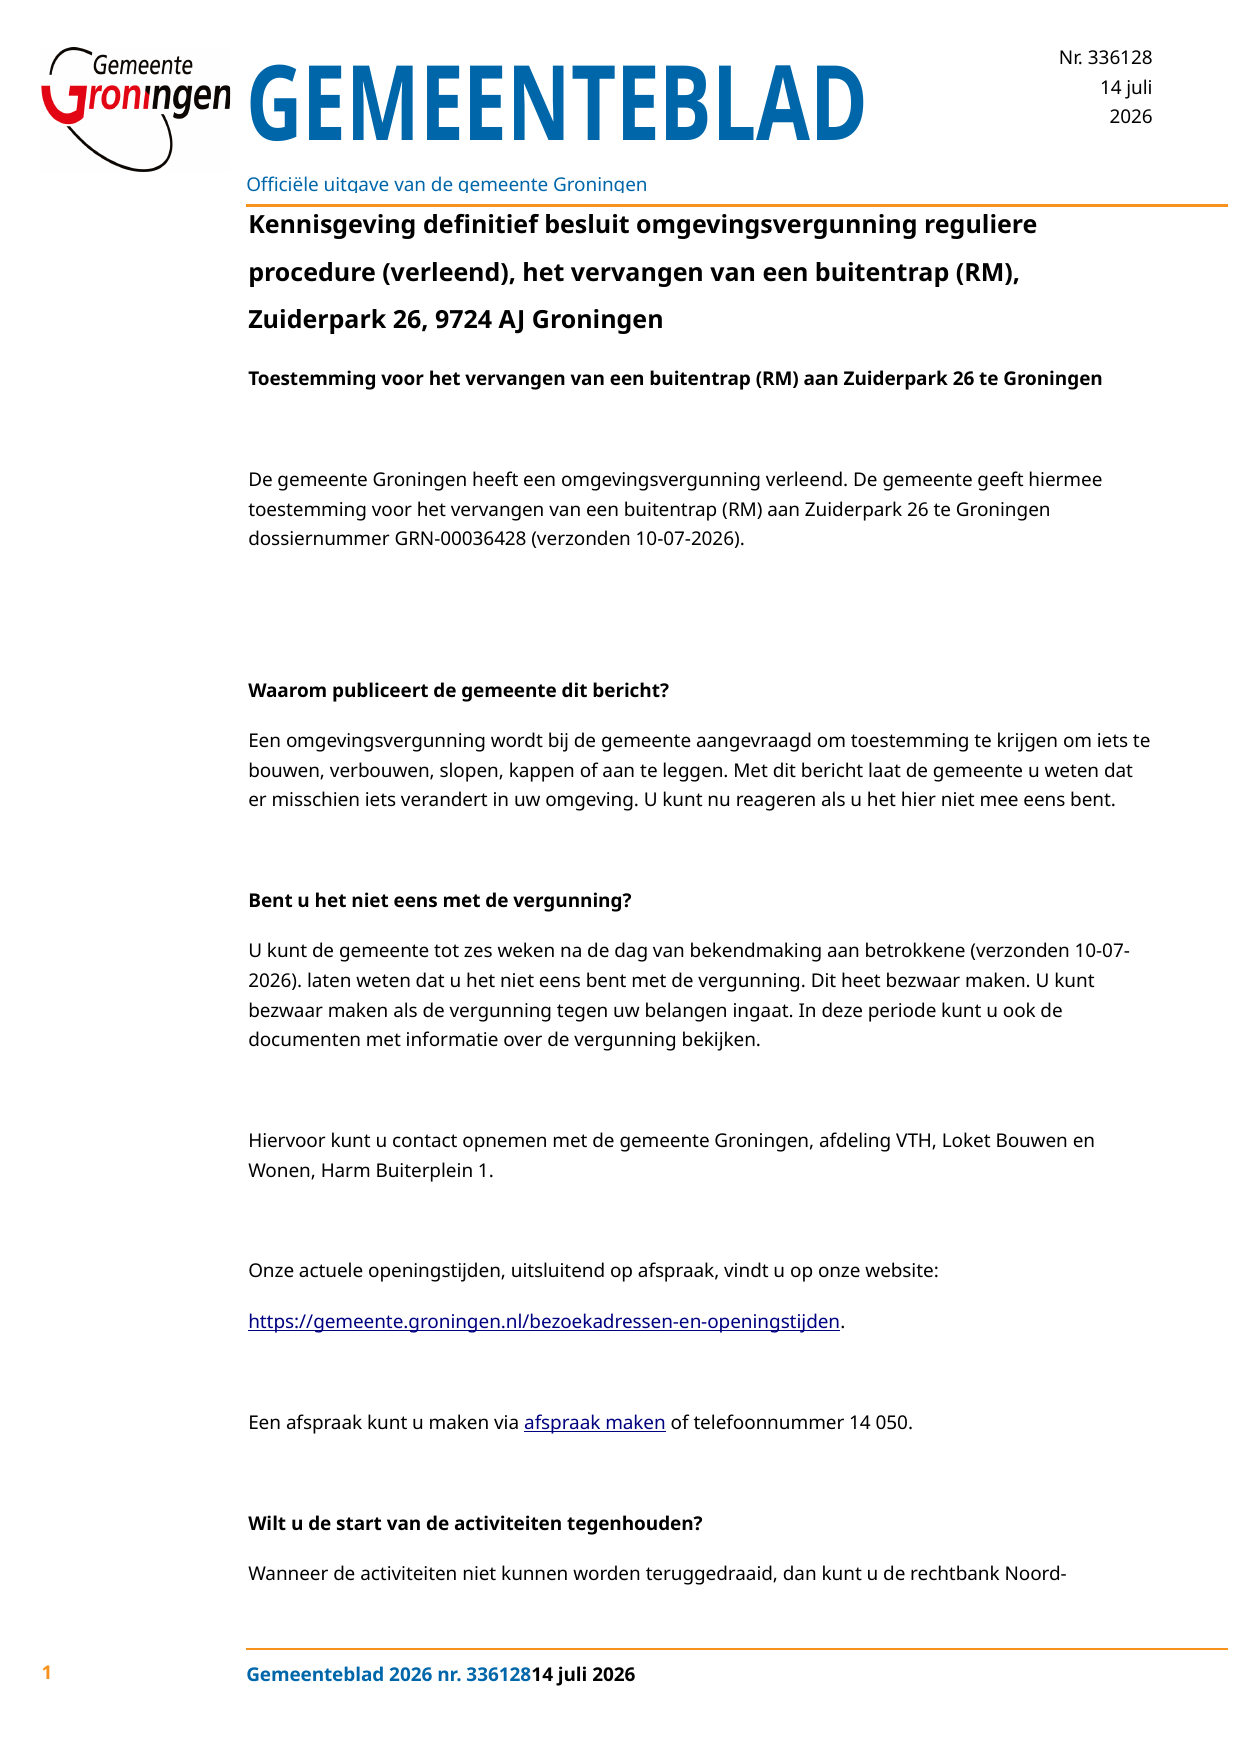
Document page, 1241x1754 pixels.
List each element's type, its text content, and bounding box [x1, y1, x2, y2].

text U kunt de gemeente tot zes weken na de dag van bekendmaking aan betrokkene (verzonden 10-07-2026). laten weten dat u het niet eens bent met de vergunning. Dit heet bezwaar maken. U kunt bezwaar maken als de vergunning tegen uw belangen ingaat. In deze periode kunt u ook de documenten met informatie over de vergunning bekijken. [248, 938, 1152, 1052]
picture [41, 47, 231, 172]
text https://gemeente.groningen.nl/bezoekadressen-en-openingstijden. [248, 1308, 1152, 1334]
text Wilt u de start van de activiteiten tegenhouden? [248, 1510, 1152, 1535]
text Een afspraak kunt u maken via afspraak maken of telefoonnummer 14 050. [248, 1409, 1152, 1434]
text Waarom publiceert de gemeente dit bericht? [248, 677, 1152, 702]
text Toestemming voor het vervangen van een buitentrap (RM) aan Zuiderpark 26 te Groningen [248, 366, 1152, 391]
text Onze actuele openingstijden, uitsluitend op afspraak, vindt u op onze website: [248, 1258, 1152, 1283]
text Kennisgeving definitief besluit omgevingsvergunning reguliere procedure (verleend), het vervangen van een buitentrap (RM), Zuiderpark 26, 9724 AJ Groningen [248, 207, 1152, 336]
text Hiervoor kunt u contact opnemen met de gemeente Groningen, afdeling VTH, Loket Bouwen en Wonen, Harm Buiterplein 1. [248, 1127, 1152, 1182]
text Een omgevingsvergunning wordt bij de gemeente aangevraagd om toestemming te krijgen om iets te bouwen, verbouwen, slopen, kappen of aan te leggen. Met dit bericht laat de gemeente u weten dat er misschien iets verandert in uw omgeving. U kunt nu reageren als u het hier niet mee eens bent. [248, 727, 1152, 812]
text Bent u het niet eens met de vergunning? [248, 887, 1152, 913]
text De gemeente Groningen heeft een omgevingsvergunning verleend. De gemeente geeft hiermee toestemming voor het vervangen van een buitentrap (RM) aan Zuiderpark 26 te Groningen dossiernummer GRN-00036428 (verzonden 10-07-2026). [248, 466, 1152, 551]
text Wanneer de activiteiten niet kunnen worden teruggedraaid, dan kunt u de rechtbank Noord- [248, 1560, 1152, 1586]
